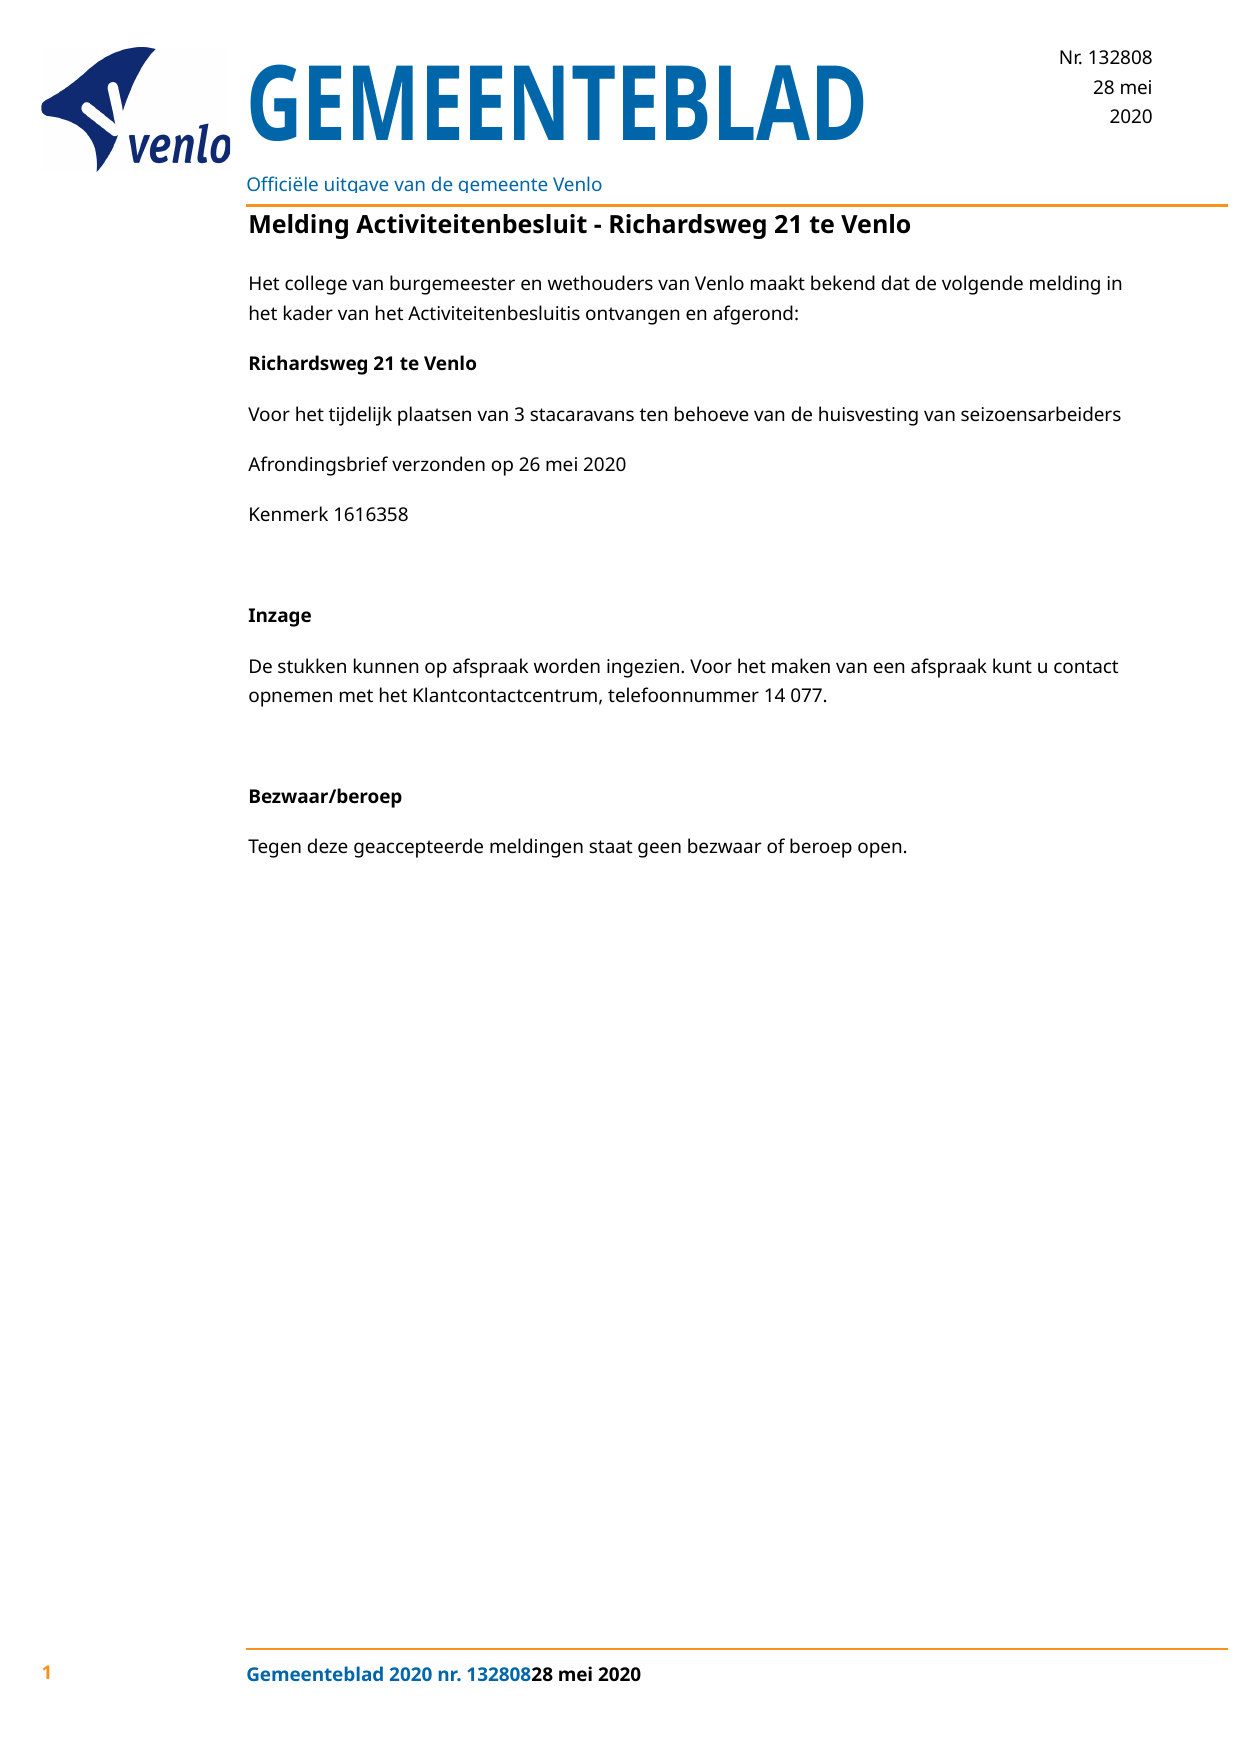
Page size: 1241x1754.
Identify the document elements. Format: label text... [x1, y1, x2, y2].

text Bezwaar/beroep [248, 783, 1152, 809]
text Richardsweg 21 te Venlo [248, 350, 1152, 376]
text De stukken kunnen op afspraak worden ingezien. Voor het maken van een afspraak kunt u contact opnemen met het Klantcontactcentrum, telefoonnummer 14 077. [248, 653, 1152, 708]
picture [41, 47, 231, 172]
text Tegen deze geaccepteerde meldingen staat geen bezwaar of beroep open. [248, 834, 1152, 859]
text Inzage [248, 602, 1152, 628]
text Kenmerk 1616358 [248, 502, 1152, 527]
text Afrondingsbrief verzonden op 26 mei 2020 [248, 451, 1152, 477]
text Voor het tijdelijk plaatsen van 3 stacaravans ten behoeve van de huisvesting van seizoensarbeiders [248, 401, 1152, 426]
text Het college van burgemeester en wethouders van Venlo maakt bekend dat de volgende melding in het kader van het Activiteitenbesluitis ontvangen en afgerond: [248, 270, 1152, 326]
text Melding Activiteitenbesluit - Richardsweg 21 te Venlo [248, 207, 1152, 241]
